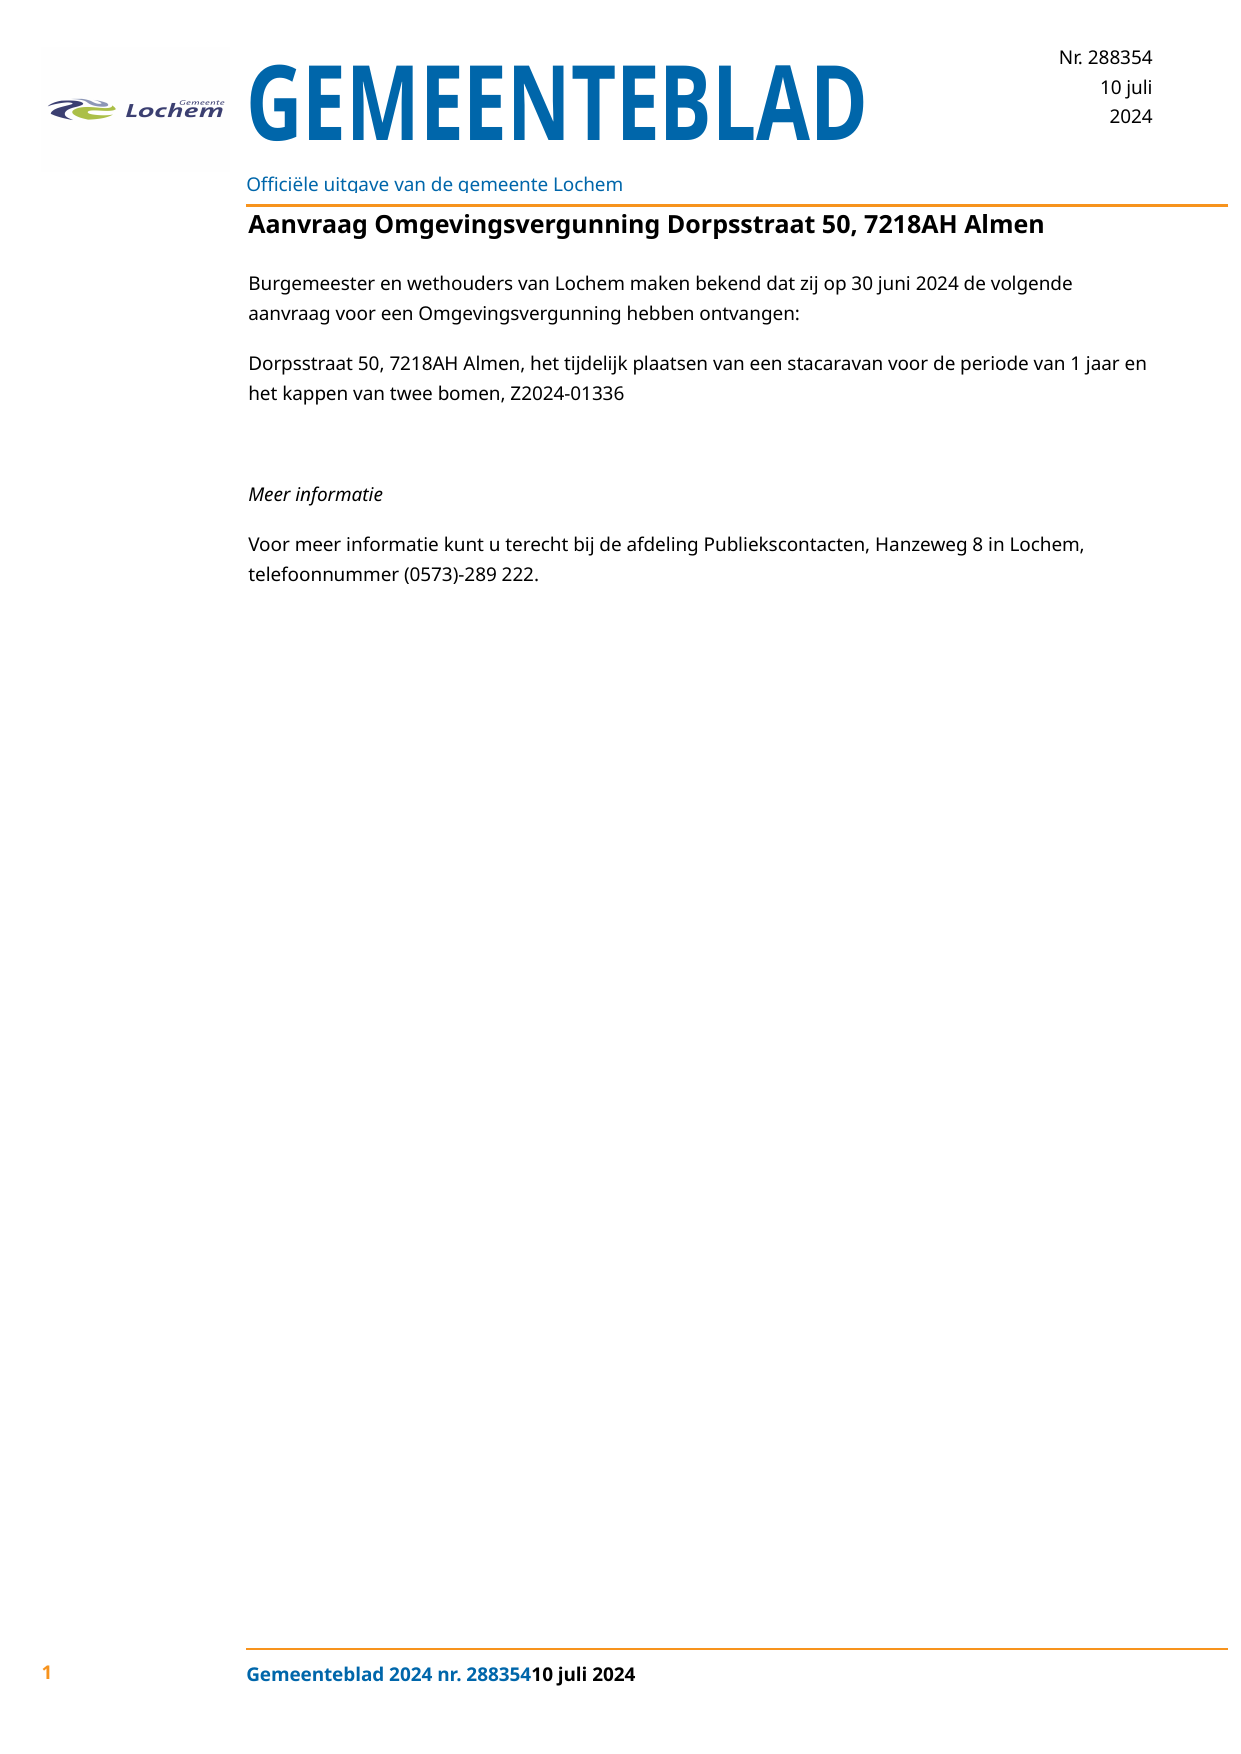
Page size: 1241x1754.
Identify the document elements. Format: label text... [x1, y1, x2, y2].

text Meer informatie [248, 481, 1152, 506]
text Aanvraag Omgevingsvergunning Dorpsstraat 50, 7218AH Almen [248, 207, 1152, 241]
text Voor meer informatie kunt u terecht bij de afdeling Publiekscontacten, Hanzeweg 8 in Lochem, telefoonnummer (0573)-289 222. [248, 531, 1152, 586]
text Dorpsstraat 50, 7218AH Almen, het tijdelijk plaatsen van een stacaravan voor de periode van 1 jaar en het kappen van twee bomen, Z2024-01336 [248, 350, 1152, 406]
picture [41, 47, 231, 172]
text Burgemeester en wethouders van Lochem maken bekend dat zij op 30 juni 2024 de volgende aanvraag voor een Omgevingsvergunning hebben ontvangen: [248, 270, 1152, 326]
